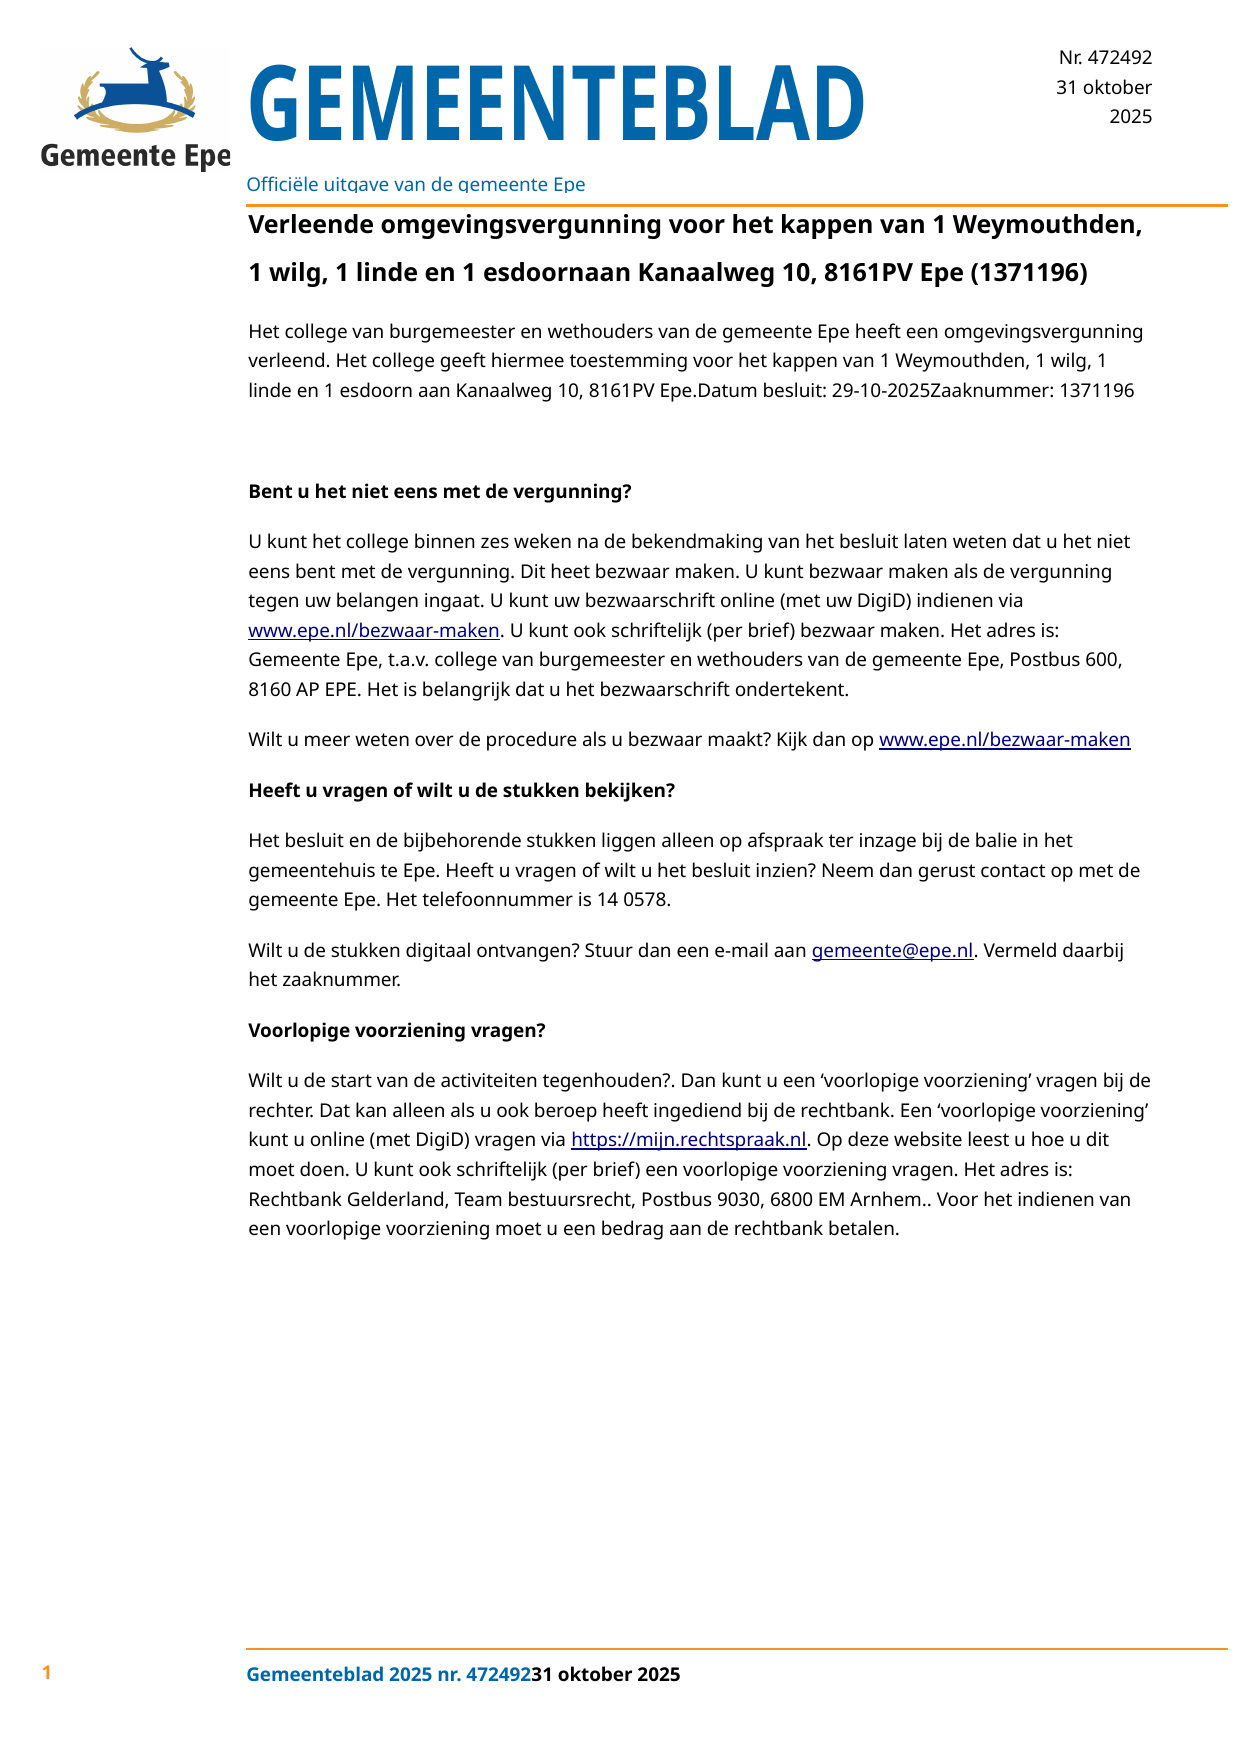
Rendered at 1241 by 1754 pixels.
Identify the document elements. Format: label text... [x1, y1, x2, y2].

text Het college van burgemeester en wethouders van de gemeente Epe heeft een omgevingsvergunning verleend. Het college geeft hiermee toestemming voor het kappen van 1 Weymouthden, 1 wilg, 1 linde en 1 esdoorn aan Kanaalweg 10, 8161PV Epe.Datum besluit: 29-10-2025Zaaknummer: 1371196 [248, 318, 1152, 403]
text U kunt het college binnen zes weken na de bekendmaking van het besluit laten weten dat u het niet eens bent met de vergunning. Dit heet bezwaar maken. U kunt bezwaar maken als de vergunning tegen uw belangen ingaat. U kunt uw bezwaarschrift online (met uw DigiD) indienen via www.epe.nl/bezwaar-maken. U kunt ook schriftelijk (per brief) bezwaar maken. Het adres is: Gemeente Epe, t.a.v. college van burgemeester en wethouders van de gemeente Epe, Postbus 600, 8160 AP EPE. Het is belangrijk dat u het bezwaarschrift ondertekent. [248, 528, 1152, 702]
text Wilt u meer weten over de procedure als u bezwaar maakt? Kijk dan op www.epe.nl/bezwaar-maken [248, 727, 1152, 752]
text Bent u het niet eens met de vergunning? [248, 478, 1152, 504]
text Wilt u de stukken digitaal ontvangen? Stuur dan een e-mail aan gemeente@epe.nl. Vermeld daarbij het zaaknummer. [248, 937, 1152, 992]
text Verleende omgevingsvergunning voor het kappen van 1 Weymouthden, 1 wilg, 1 linde en 1 esdoornaan Kanaalweg 10, 8161PV Epe (1371196) [248, 207, 1152, 288]
text Heeft u vragen of wilt u de stukken bekijken? [248, 777, 1152, 803]
text Voorlopige voorziening vragen? [248, 1017, 1152, 1043]
picture [41, 47, 231, 172]
text Wilt u de start van de activiteiten tegenhouden?. Dan kunt u een ‘voorlopige voorziening’ vragen bij de rechter. Dat kan alleen als u ook beroep heeft ingediend bij de rechtbank. Een ‘voorlopige voorziening’ kunt u online (met DigiD) vragen via https://mijn.rechtspraak.nl. Op deze website leest u hoe u dit moet doen. U kunt ook schriftelijk (per brief) een voorlopige voorziening vragen. Het adres is: Rechtbank Gelderland, Team bestuursrecht, Postbus 9030, 6800 EM Arnhem.. Voor het indienen van een voorlopige voorziening moet u een bedrag aan de rechtbank betalen. [248, 1067, 1152, 1241]
text Het besluit en de bijbehorende stukken liggen alleen op afspraak ter inzage bij de balie in het gemeentehuis te Epe. Heeft u vragen of wilt u het besluit inzien? Neem dan gerust contact op met de gemeente Epe. Het telefoonnummer is 14 0578. [248, 827, 1152, 912]
